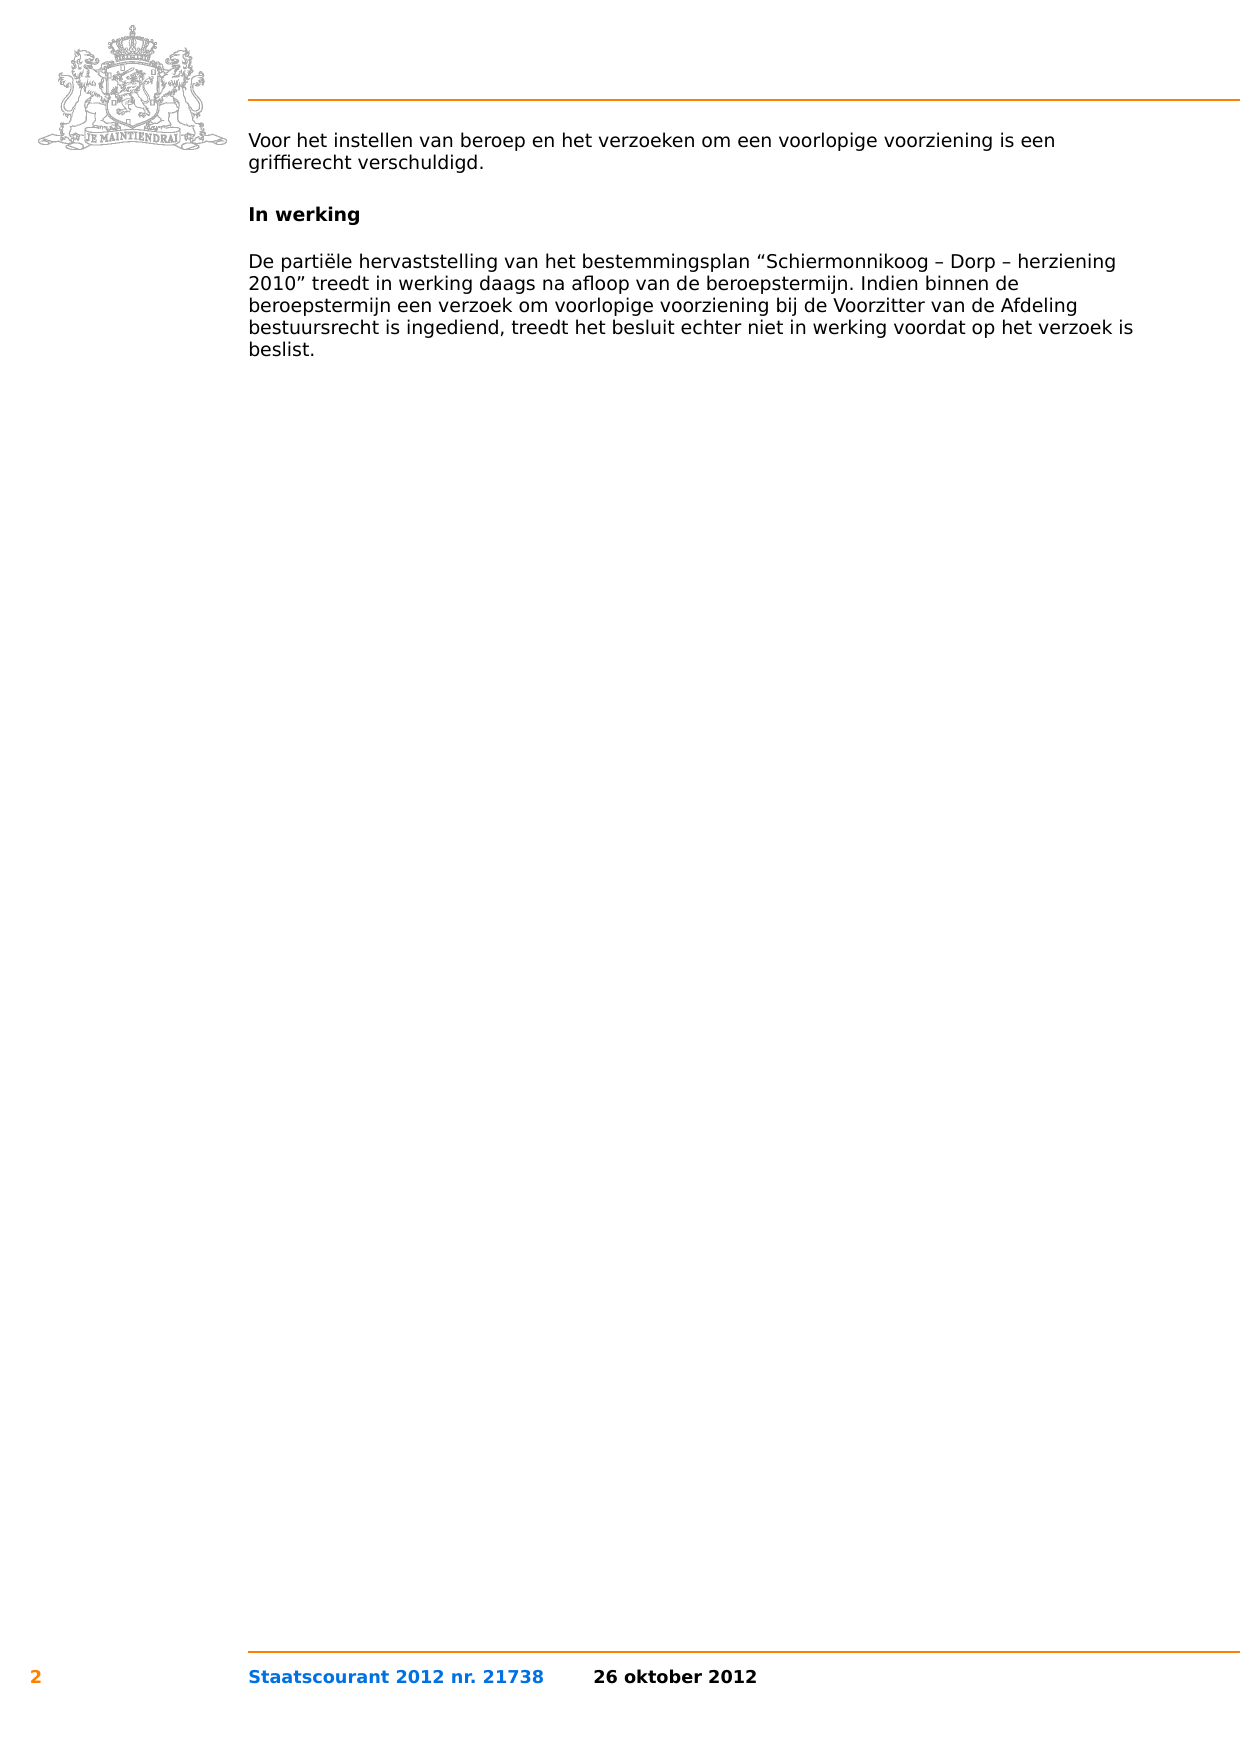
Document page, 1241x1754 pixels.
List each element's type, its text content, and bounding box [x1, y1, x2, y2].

picture [38, 25, 227, 150]
text Voor het instellen van beroep en het verzoeken om een voorlopige voorziening is een griffierecht verschuldigd. [248, 130, 1163, 174]
subtitle In werking [248, 204, 1163, 226]
text De partiële hervaststelling van het bestemmingsplan “Schiermonnikoog – Dorp – herziening 2010” treedt in werking daags na afloop van de beroepstermijn. Indien binnen de beroepstermijn een verzoek om voorlopige voorziening bij de Voorzitter van de Afdeling bestuursrecht is ingediend, treedt het besluit echter niet in werking voordat op het verzoek is beslist. [248, 251, 1163, 361]
